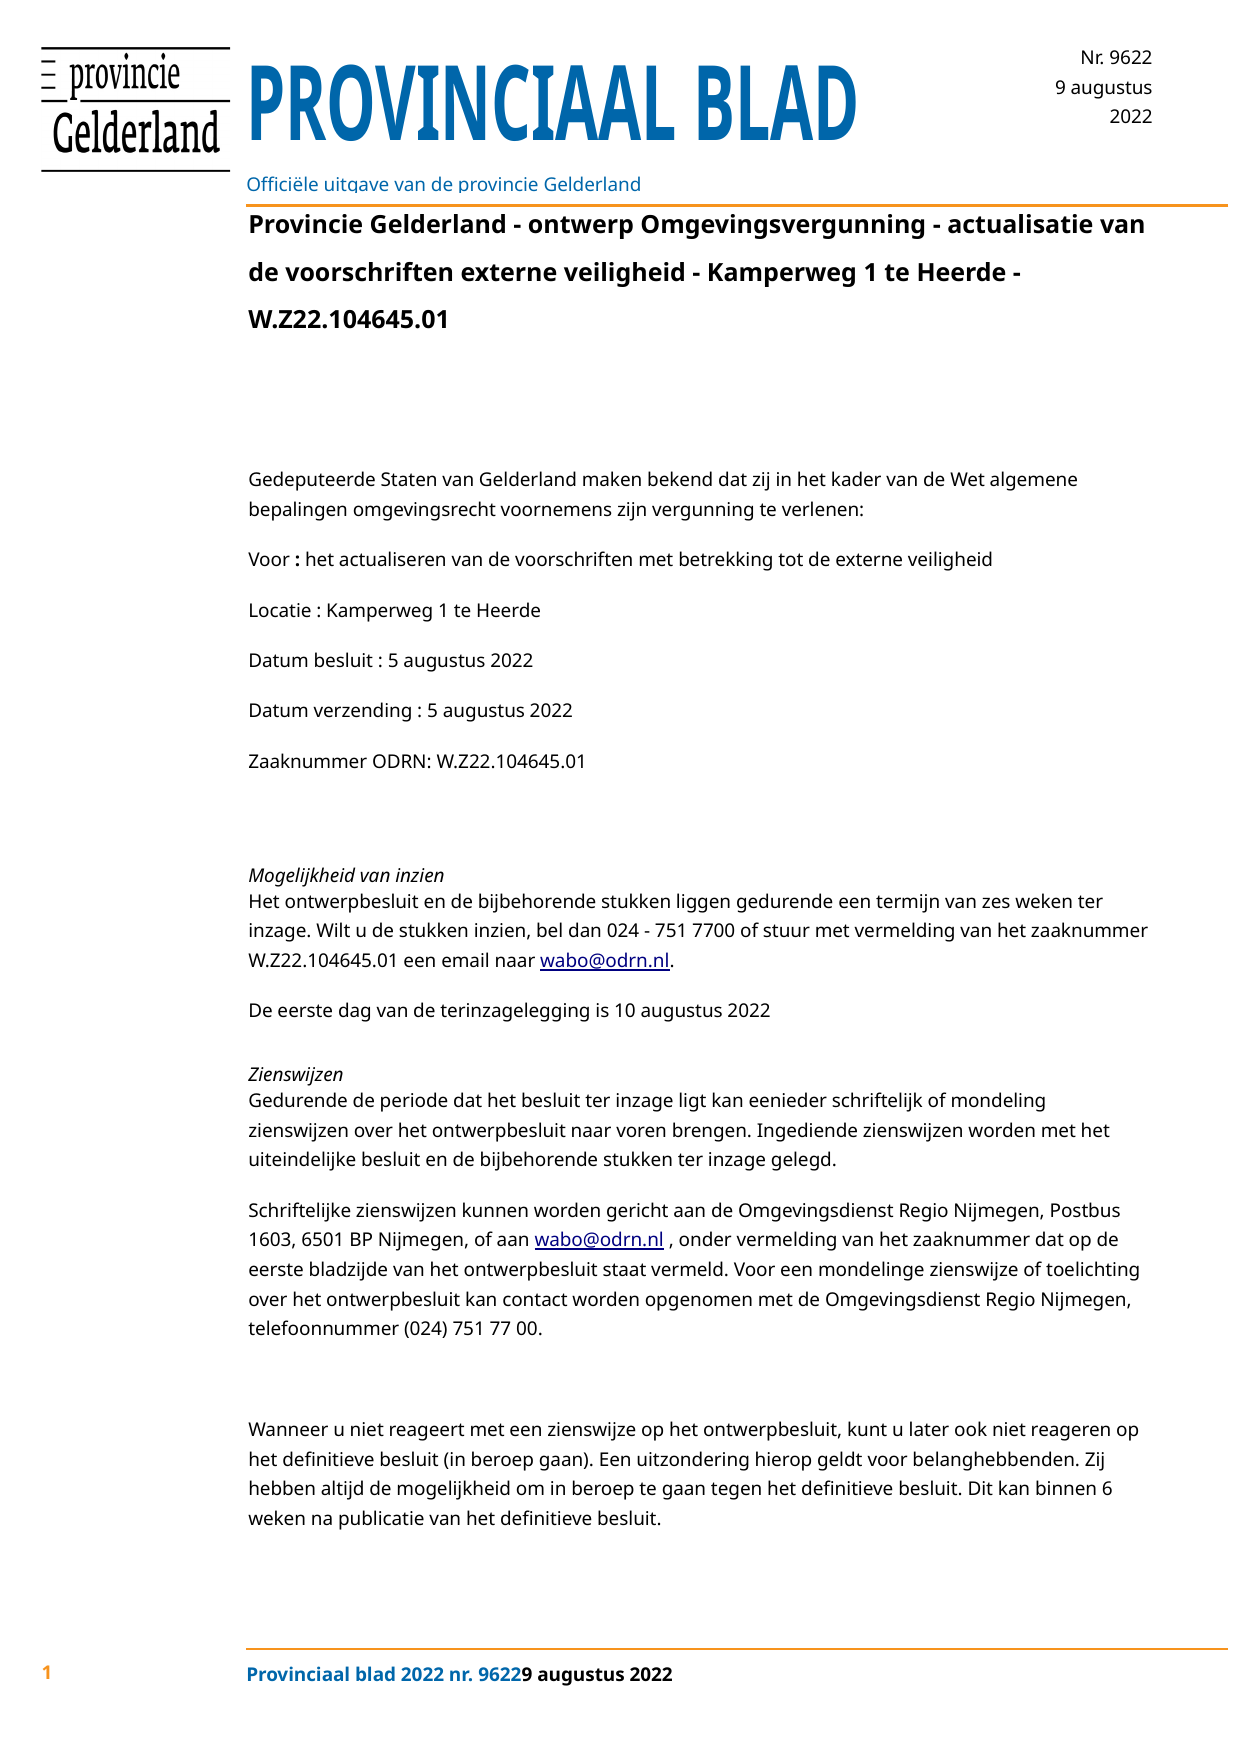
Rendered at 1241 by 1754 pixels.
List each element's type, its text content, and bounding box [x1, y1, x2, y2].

text Provincie Gelderland - ontwerp Omgevingsvergunning - actualisatie van de voorschriften externe veiligheid - Kamperweg 1 te Heerde - W.Z22.104645.01 [248, 207, 1152, 336]
text Mogelijkheid van inzien [248, 862, 1152, 888]
text De eerste dag van de terinzagelegging is 10 augustus 2022 [248, 998, 1152, 1023]
text Voor : het actualiseren van de voorschriften met betrekking tot de externe veiligheid [248, 546, 1152, 572]
text Zaaknummer ODRN: W.Z22.104645.01 [248, 748, 1152, 774]
picture [41, 47, 231, 172]
text Wanneer u niet reageert met een zienswijze op het ontwerpbesluit, kunt u later ook niet reageren op het definitieve besluit (in beroep gaan). Een uitzondering hierop geldt voor belanghebbenden. Zij hebben altijd de mogelijkheid om in beroep te gaan tegen het definitieve besluit. Dit kan binnen 6 weken na publicatie van het definitieve besluit. [248, 1416, 1152, 1531]
text Gedurende de periode dat het besluit ter inzage ligt kan eenieder schriftelijk of mondeling zienswijzen over het ontwerpbesluit naar voren brengen. Ingediende zienswijzen worden met het uiteindelijke besluit en de bijbehorende stukken ter inzage gelegd. [248, 1087, 1152, 1172]
text Locatie : Kamperweg 1 te Heerde [248, 597, 1152, 622]
text Datum besluit : 5 augustus 2022 [248, 647, 1152, 673]
text Datum verzending : 5 augustus 2022 [248, 698, 1152, 723]
text Schriftelijke zienswijzen kunnen worden gericht aan de Omgevingsdienst Regio Nijmegen, Postbus 1603, 6501 BP Nijmegen, of aan wabo@odrn.nl , onder vermelding van het zaaknummer dat op de eerste bladzijde van het ontwerpbesluit staat vermeld. Voor een mondelinge zienswijze of toelichting over het ontwerpbesluit kan contact worden opgenomen met de Omgevingsdienst Regio Nijmegen, telefoonnummer (024) 751 77 00. [248, 1197, 1152, 1341]
text Zienswijzen [248, 1062, 1152, 1087]
text Het ontwerpbesluit en de bijbehorende stukken liggen gedurende een termijn van zes weken ter inzage. Wilt u de stukken inzien, bel dan 024 - 751 7700 of stuur met vermelding van het zaaknummer W.Z22.104645.01 een email naar wabo@odrn.nl. [248, 888, 1152, 973]
text Gedeputeerde Staten van Gelderland maken bekend dat zij in het kader van de Wet algemene bepalingen omgevingsrecht voornemens zijn vergunning te verlenen: [248, 466, 1152, 522]
